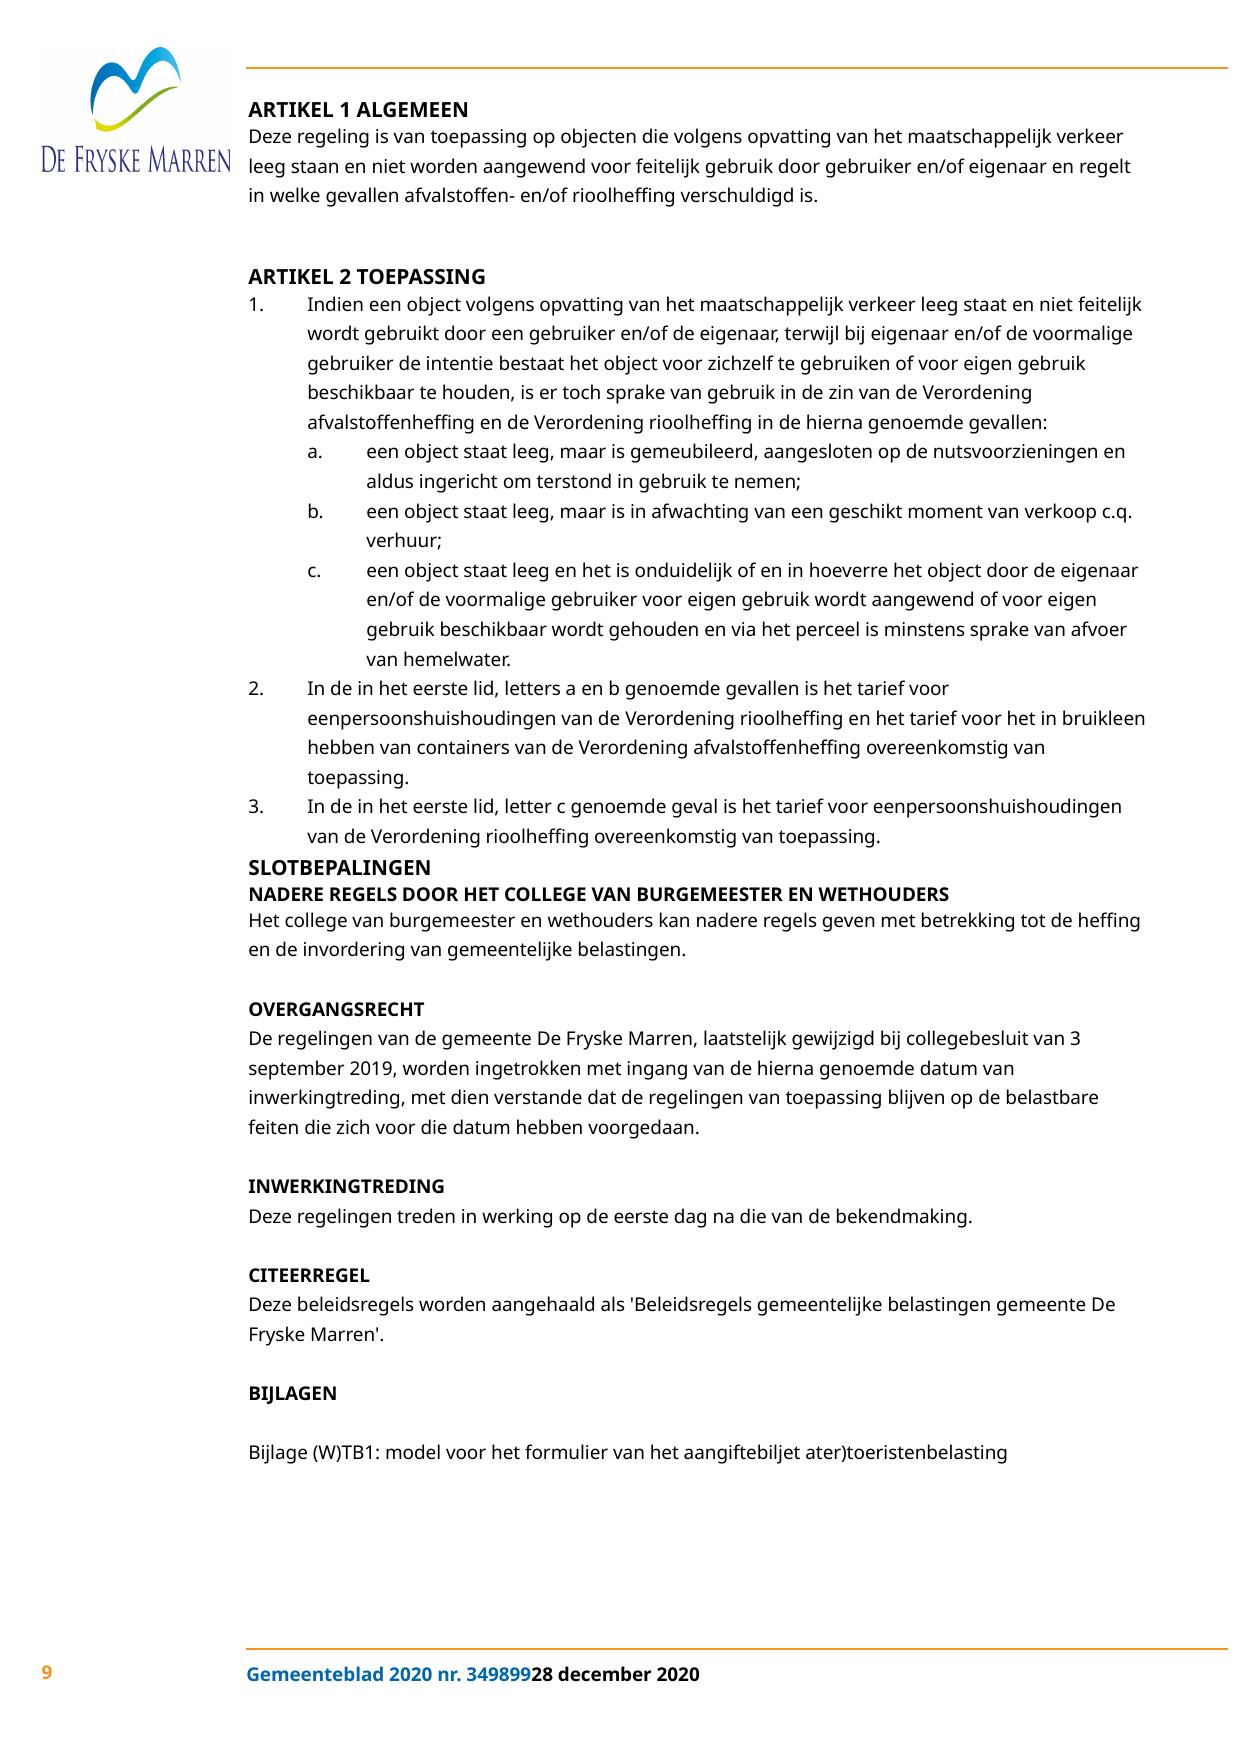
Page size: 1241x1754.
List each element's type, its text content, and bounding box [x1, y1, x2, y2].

list een object staat leeg, maar is gemeubileerd, aangesloten op de nutsvoorzieningen en aldus ingericht om terstond in gebruik te nemen; [307, 439, 1152, 494]
text Deze beleidsregels worden aangehaald als 'Beleidsregels gemeentelijke belastingen gemeente De Fryske Marren'. [248, 1292, 1152, 1347]
text NADERE REGELS DOOR HET COLLEGE VAN BURGEMEESTER EN WETHOUDERS [248, 881, 1152, 907]
text OVERGANGSRECHT [248, 996, 1152, 1022]
list Indien een object volgens opvatting van het maatschappelijk verkeer leeg staat en niet feitelijk wordt gebruikt door een gebruiker en/of de eigenaar, terwijl bij eigenaar en/of de voormalige gebruiker de intentie bestaat het object voor zichzelf te gebruiken of voor eigen gebruik beschikbaar te houden, is er toch sprake van gebruik in de zin van de Verordening afvalstoffenheffing en de Verordening rioolheffing in de hierna genoemde gevallen: [248, 291, 1152, 435]
list In de in het eerste lid, letter c genoemde geval is het tarief voor eenpersoonshuishoudingen van de Verordening rioolheffing overeenkomstig van toepassing. [248, 794, 1152, 849]
text De regelingen van de gemeente De Fryske Marren, laatstelijk gewijzigd bij collegebesluit van 3 september 2019, worden ingetrokken met ingang van de hierna genoemde datum van inwerkingtreding, met dien verstande dat de regelingen van toepassing blijven op de belastbare feiten die zich voor die datum hebben voorgedaan. [248, 1025, 1152, 1140]
text Deze regeling is van toepassing op objecten die volgens opvatting van het maatschappelijk verkeer leeg staan en niet worden aangewend voor feitelijk gebruik door gebruiker en/of eigenaar en regelt in welke gevallen afvalstoffen- en/of rioolheffing verschuldigd is. [248, 123, 1152, 208]
list een object staat leeg en het is onduidelijk of en in hoeverre het object door de eigenaar en/of de voormalige gebruiker voor eigen gebruik wordt aangewend of voor eigen gebruik beschikbaar wordt gehouden en via het perceel is minstens sprake van afvoer van hemelwater. [307, 557, 1152, 672]
text Bijlage (W)TB1: model voor het formulier van het aangiftebiljet ater)toeristenbelasting [248, 1439, 1152, 1465]
text SLOTBEPALINGEN [248, 853, 1152, 881]
text INWERKINGTREDING [248, 1173, 1152, 1199]
text CITEERREGEL [248, 1262, 1152, 1288]
list een object staat leeg, maar is in afwachting van een geschikt moment van verkoop c.q. verhuur; [307, 498, 1152, 553]
picture [41, 47, 231, 172]
text Het college van burgemeester en wethouders kan nadere regels geven met betrekking tot de heffing en de invordering van gemeentelijke belastingen. [248, 907, 1152, 962]
text ARTIKEL 2 TOEPASSING [248, 262, 1152, 291]
text Deze regelingen treden in werking op de eerste dag na die van de bekendmaking. [248, 1203, 1152, 1229]
text ARTIKEL 1 ALGEMEEN [248, 95, 1152, 123]
text BIJLAGEN [248, 1380, 1152, 1406]
list In de in het eerste lid, letters a en b genoemde gevallen is het tarief voor eenpersoonshuishoudingen van de Verordening rioolheffing en het tarief voor het in bruikleen hebben van containers van de Verordening afvalstoffenheffing overeenkomstig van toepassing. [248, 675, 1152, 790]
